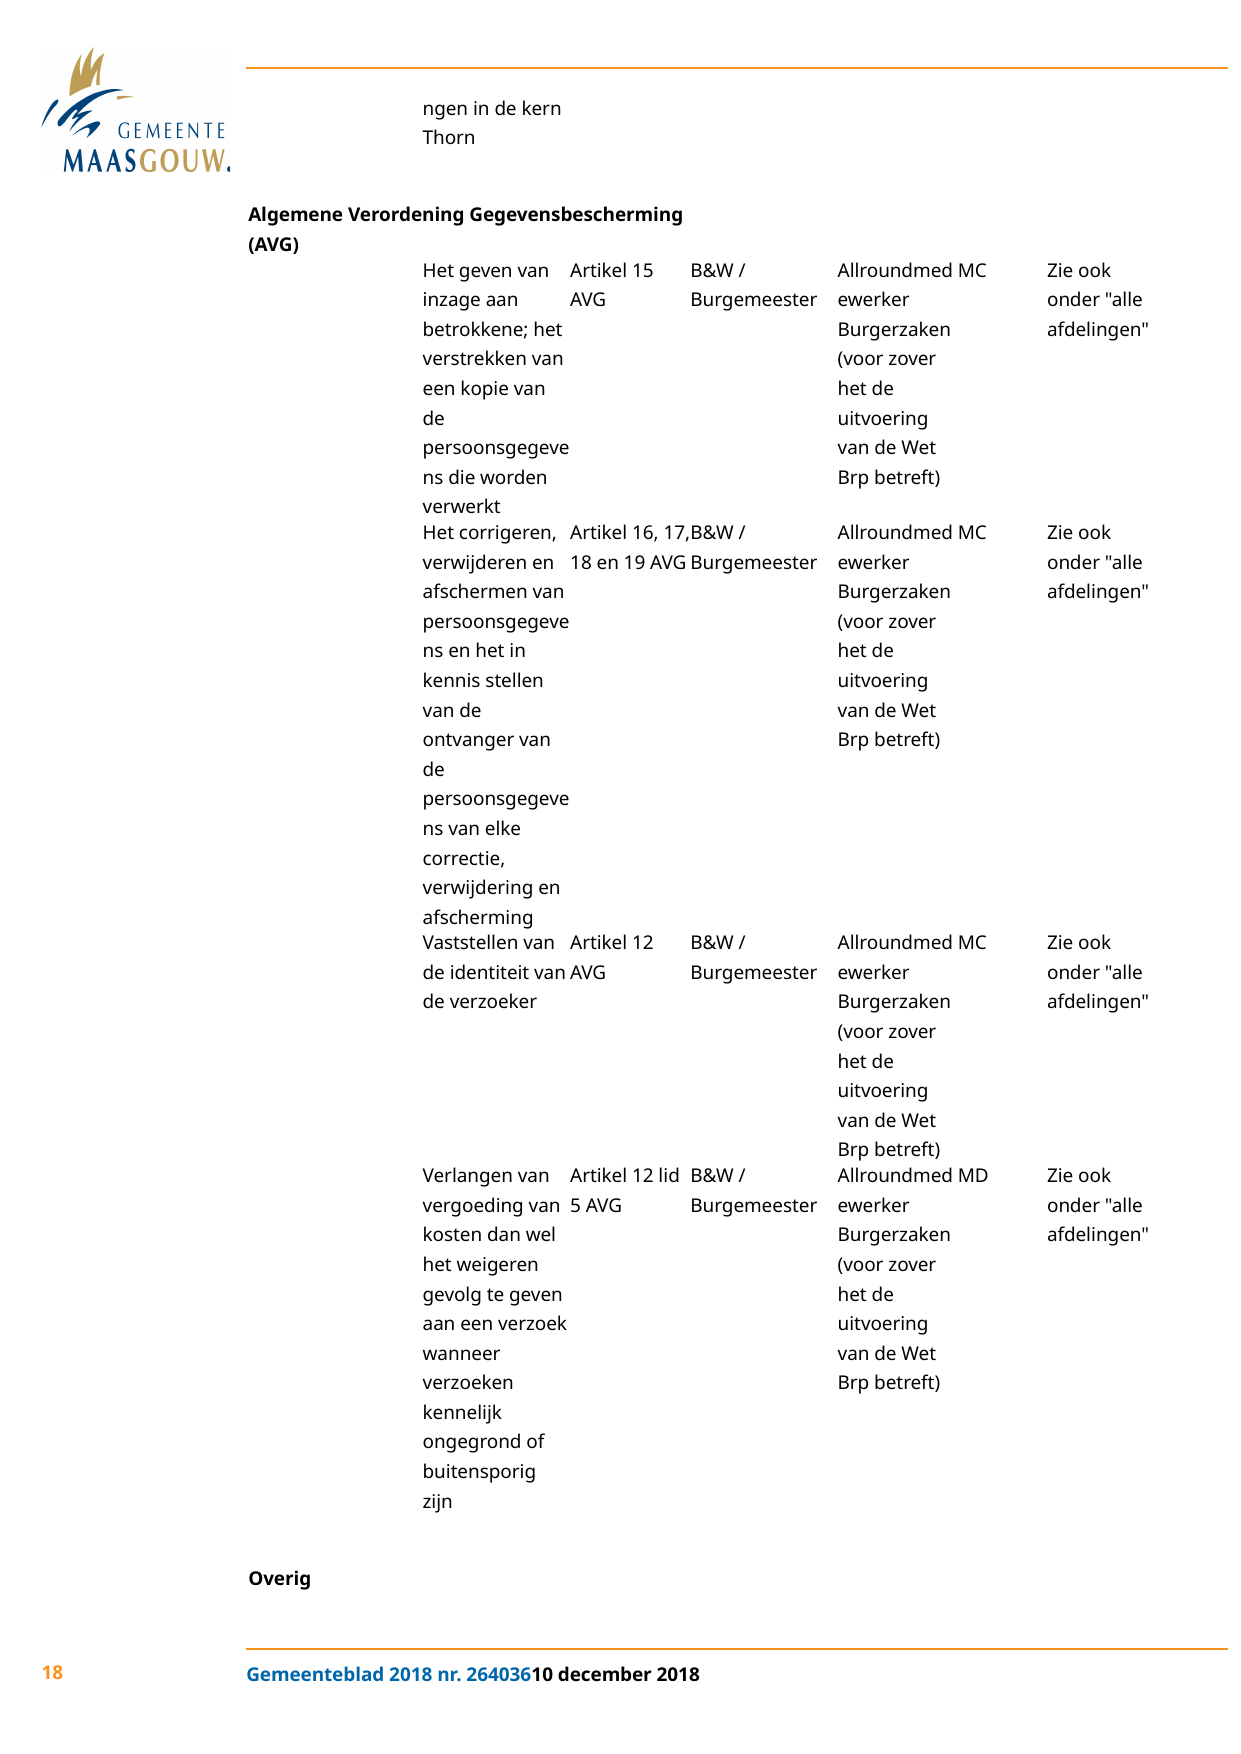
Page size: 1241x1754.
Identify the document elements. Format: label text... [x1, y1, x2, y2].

table_cell [958, 95, 1047, 150]
table_cell [248, 257, 422, 519]
table_cell [690, 1514, 837, 1539]
table_cell Overig [248, 1565, 570, 1591]
table_cell [958, 1514, 1047, 1539]
table_cell MD [958, 1163, 1047, 1513]
table_cell MC [958, 930, 1047, 1162]
table_cell [838, 95, 958, 150]
picture [41, 47, 231, 172]
table_cell [423, 1514, 570, 1539]
table_cell [838, 1565, 958, 1591]
table_cell [248, 930, 422, 1162]
table_cell Verlangen van vergoeding van kosten dan wel het weigeren gevolg te geven aan een verzoek wanneer verzoeken kennelijk ongegrond of buitensporig zijn [423, 1163, 570, 1513]
table_cell [570, 1539, 690, 1565]
table_cell [958, 202, 1047, 257]
table_cell [570, 1565, 690, 1591]
table_cell [838, 1514, 958, 1539]
table_cell Vaststellen van de identiteit van de verzoeker [423, 930, 570, 1162]
table_cell [690, 176, 837, 202]
table_cell [248, 176, 422, 202]
table_cell [1047, 1565, 1152, 1591]
table_cell [248, 1539, 422, 1565]
table_cell Zie ook onder "alle afdelingen" [1047, 1163, 1152, 1513]
table_cell Zie ook onder "alle afdelingen" [1047, 257, 1152, 519]
table_cell [248, 95, 422, 150]
table_cell Zie ook onder "alle afdelingen" [1047, 930, 1152, 1162]
table_cell Artikel 12 lid 5 AVG [570, 1163, 690, 1513]
table_cell MC [958, 519, 1047, 929]
table_cell [248, 150, 422, 176]
table_cell [690, 1539, 837, 1565]
table_cell Allroundmedewerker Burgerzaken (voor zover het de uitvoering van de Wet Brp betreft) [838, 519, 958, 929]
table_cell [838, 176, 958, 202]
table_cell [248, 519, 422, 929]
table_cell Het corrigeren, verwijderen en afschermen van persoonsgegevens en het in kennis stellen van de ontvanger van de persoonsgegevens van elke correctie, verwijdering en afscherming [423, 519, 570, 929]
table_cell [570, 150, 690, 176]
table_cell [958, 1565, 1047, 1591]
table_cell [1047, 150, 1152, 176]
table_cell [838, 202, 958, 257]
table_cell Het geven van inzage aan betrokkene; het verstrekken van een kopie van de persoonsgegevens die worden verwerkt [423, 257, 570, 519]
table_cell Allroundmedewerker Burgerzaken (voor zover het de uitvoering van de Wet Brp betreft) [838, 1163, 958, 1513]
table_cell [570, 95, 690, 150]
table_cell [1047, 1514, 1152, 1539]
table_cell [958, 1539, 1047, 1565]
table_cell ngen in de kern Thorn [423, 95, 570, 150]
table_cell Algemene Verordening Gegevensbescherming (AVG) [248, 202, 690, 257]
table_cell [423, 176, 570, 202]
table_cell Allroundmedewerker Burgerzaken (voor zover het de uitvoering van de Wet Brp betreft) [838, 930, 958, 1162]
table_cell Zie ook onder "alle afdelingen" [1047, 519, 1152, 929]
table_cell [423, 150, 570, 176]
table_cell [690, 1565, 837, 1591]
table_cell B&W / Burgemeester [690, 930, 837, 1162]
table_cell B&W / Burgemeester [690, 257, 837, 519]
table_cell [838, 1539, 958, 1565]
table_cell [423, 1539, 570, 1565]
table_cell [570, 1514, 690, 1539]
table_cell MC [958, 257, 1047, 519]
table_cell [958, 176, 1047, 202]
table_cell [1047, 1539, 1152, 1565]
table_cell [1047, 95, 1152, 150]
table_cell Artikel 12 AVG [570, 930, 690, 1162]
table_cell B&W / Burgemeester [690, 519, 837, 929]
table_cell [838, 150, 958, 176]
table_cell [248, 1163, 422, 1513]
table_cell [570, 176, 690, 202]
table_cell [1047, 176, 1152, 202]
table_cell [958, 150, 1047, 176]
table_cell Allroundmedewerker Burgerzaken (voor zover het de uitvoering van de Wet Brp betreft) [838, 257, 958, 519]
table_cell B&W / Burgemeester [690, 1163, 837, 1513]
table_cell [690, 150, 837, 176]
table_cell Artikel 16, 17, 18 en 19 AVG [570, 519, 690, 929]
table_cell [1047, 202, 1152, 257]
table_cell [690, 202, 837, 257]
table_cell [690, 95, 837, 150]
table_cell Artikel 15 AVG [570, 257, 690, 519]
table_cell [248, 1514, 422, 1539]
